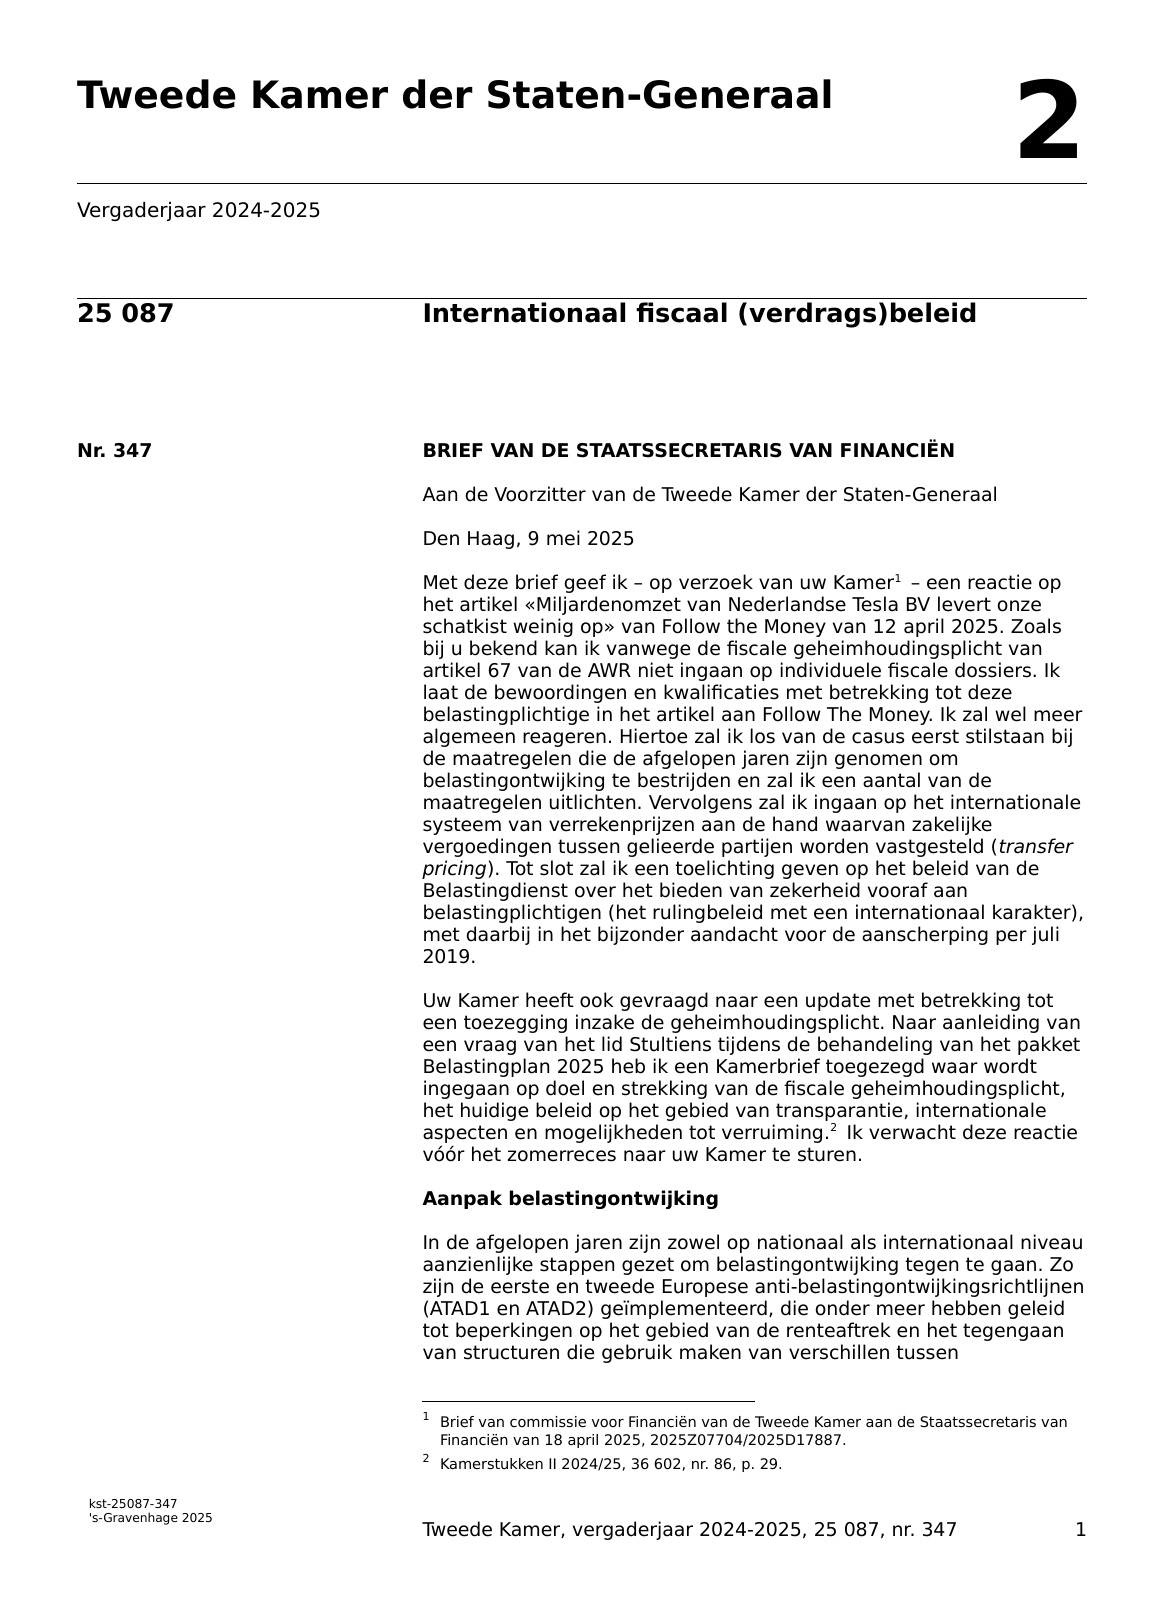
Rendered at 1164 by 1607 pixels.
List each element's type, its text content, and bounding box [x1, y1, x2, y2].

subtitle Nr. 347 BRIEF VAN DE STAATSSECRETARIS VAN FINANCIËN [77, 440, 1087, 462]
text 's-Gravenhage 2025 [88, 1511, 323, 1525]
text Aan de Voorzitter van de Tweede Kamer der Staten-Generaal [422, 484, 1087, 506]
text In de afgelopen jaren zijn zowel op nationaal als internationaal niveau aanzienlijke stappen gezet om belastingontwijking tegen te gaan. Zo zijn de eerste en tweede Europese anti-belastingontwijkingsrichtlijnen (ATAD1 en ATAD2) geïmplementeerd, die onder meer hebben geleid tot beperkingen op het gebied van de renteaftrek en het tegengaan van structuren die gebruik maken van verschillen tussen [422, 1232, 1087, 1364]
subtitle 25 087 Internationaal fiscaal (verdrags)beleid [77, 299, 1087, 329]
table_cell Vergaderjaar 2024-2025 [77, 184, 1087, 298]
text kst-25087-347 [88, 1497, 323, 1511]
text Brief van commissie voor Financiën van de Tweede Kamer aan de Staatssecretaris van Financiën van 18 april 2025, 2025Z07704/2025D17887. [422, 1410, 1087, 1449]
text Den Haag, 9 mei 2025 [422, 528, 1087, 550]
text Kamerstukken II 2024/25, 36 602, nr. 86, p. 29. [422, 1452, 1087, 1474]
subtitle Aanpak belastingontwijking [422, 1188, 1087, 1210]
text Met deze brief geef ik – op verzoek van uw Kamer – een reactie op het artikel «Miljardenomzet van Nederlandse Tesla BV levert onze schatkist weinig op» van Follow the Money van 12 april 2025. Zoals bij u bekend kan ik vanwege de fiscale geheimhoudingsplicht van artikel 67 van de AWR niet ingaan op individuele fiscale dossiers. Ik laat de bewoordingen en kwalificaties met betrekking tot deze belastingplichtige in het artikel aan Follow The Money. Ik zal wel meer algemeen reageren. Hiertoe zal ik los van de casus eerst stilstaan bij de maatregelen die de afgelopen jaren zijn genomen om belastingontwijking te bestrijden en zal ik een aantal van de maatregelen uitlichten. Vervolgens zal ik ingaan op het internationale systeem van verrekenprijzen aan de hand waarvan zakelijke vergoedingen tussen gelieerde partijen worden vastgesteld (transfer pricing). Tot slot zal ik een toelichting geven op het beleid van de Belastingdienst over het bieden van zekerheid vooraf aan belastingplichtigen (het rulingbeleid met een internationaal karakter), met daarbij in het bijzonder aandacht voor de aanscherping per juli 2019. [422, 572, 1087, 968]
table_header 2 [886, 59, 1087, 183]
text Uw Kamer heeft ook gevraagd naar een update met betrekking tot een toezegging inzake de geheimhoudingsplicht. Naar aanleiding van een vraag van het lid Stultiens tijdens de behandeling van het pakket Belastingplan 2025 heb ik een Kamerbrief toegezegd waar wordt ingegaan op doel en strekking van de fiscale geheimhoudingsplicht, het huidige beleid op het gebied van transparantie, internationale aspecten en mogelijkheden tot verruiming. Ik verwacht deze reactie vóór het zomerreces naar uw Kamer te sturen. [422, 990, 1087, 1166]
table_header Tweede Kamer der Staten-Generaal [77, 59, 886, 183]
